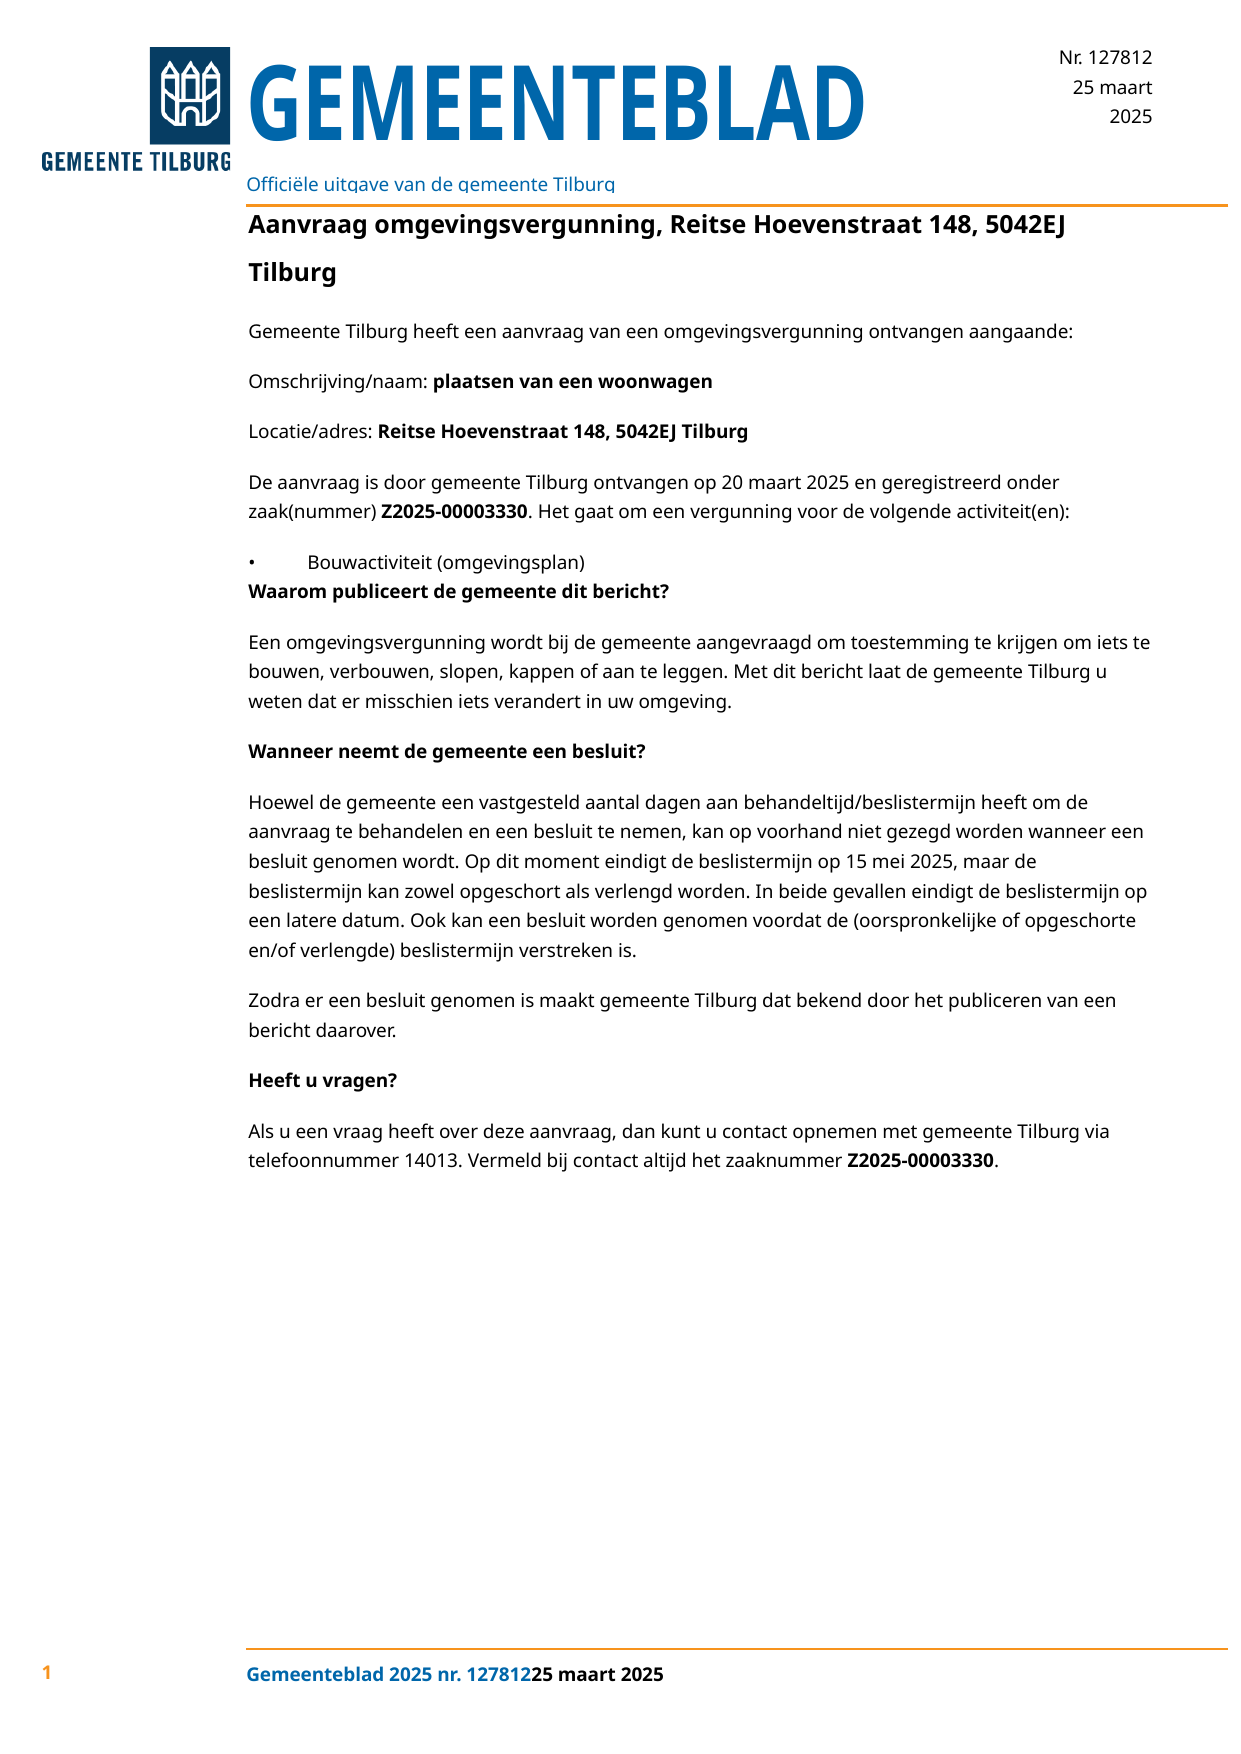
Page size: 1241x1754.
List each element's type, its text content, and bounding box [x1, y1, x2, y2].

text Locatie/adres: Reitse Hoevenstraat 148, 5042EJ Tilburg [248, 419, 1152, 444]
text Gemeente Tilburg heeft een aanvraag van een omgevingsvergunning ontvangen aangaande: [248, 318, 1152, 344]
picture [41, 47, 231, 172]
text Een omgevingsvergunning wordt bij de gemeente aangevraagd om toestemming te krijgen om iets te bouwen, verbouwen, slopen, kappen of aan te leggen. Met dit bericht laat de gemeente Tilburg u weten dat er misschien iets verandert in uw omgeving. [248, 629, 1152, 714]
list Bouwactiviteit (omgevingsplan) [248, 549, 1152, 575]
text Omschrijving/naam: plaatsen van een woonwagen [248, 368, 1152, 394]
text Hoewel de gemeente een vastgesteld aantal dagen aan behandeltijd/beslistermijn heeft om de aanvraag te behandelen en een besluit te nemen, kan op voorhand niet gezegd worden wanneer een besluit genomen wordt. Op dit moment eindigt de beslistermijn op 15 mei 2025, maar de beslistermijn kan zowel opgeschort als verlengd worden. In beide gevallen eindigt de beslistermijn op een latere datum. Ook kan een besluit worden genomen voordat de (oorspronkelijke of opgeschorte en/of verlengde) beslistermijn verstreken is. [248, 789, 1152, 963]
text Als u een vraag heeft over deze aanvraag, dan kunt u contact opnemen met gemeente Tilburg via telefoonnummer 14013. Vermeld bij contact altijd het zaaknummer Z2025-00003330. [248, 1118, 1152, 1173]
text De aanvraag is door gemeente Tilburg ontvangen op 20 maart 2025 en geregistreerd onder zaak(nummer) Z2025-00003330. Het gaat om een vergunning voor de volgende activiteit(en): [248, 469, 1152, 524]
text Aanvraag omgevingsvergunning, Reitse Hoevenstraat 148, 5042EJ Tilburg [248, 207, 1152, 288]
text Wanneer neemt de gemeente een besluit? [248, 739, 1152, 764]
text Zodra er een besluit genomen is maakt gemeente Tilburg dat bekend door het publiceren van een bericht daarover. [248, 987, 1152, 1043]
text Heeft u vragen? [248, 1067, 1152, 1093]
text Waarom publiceert de gemeente dit bericht? [248, 579, 1152, 604]
